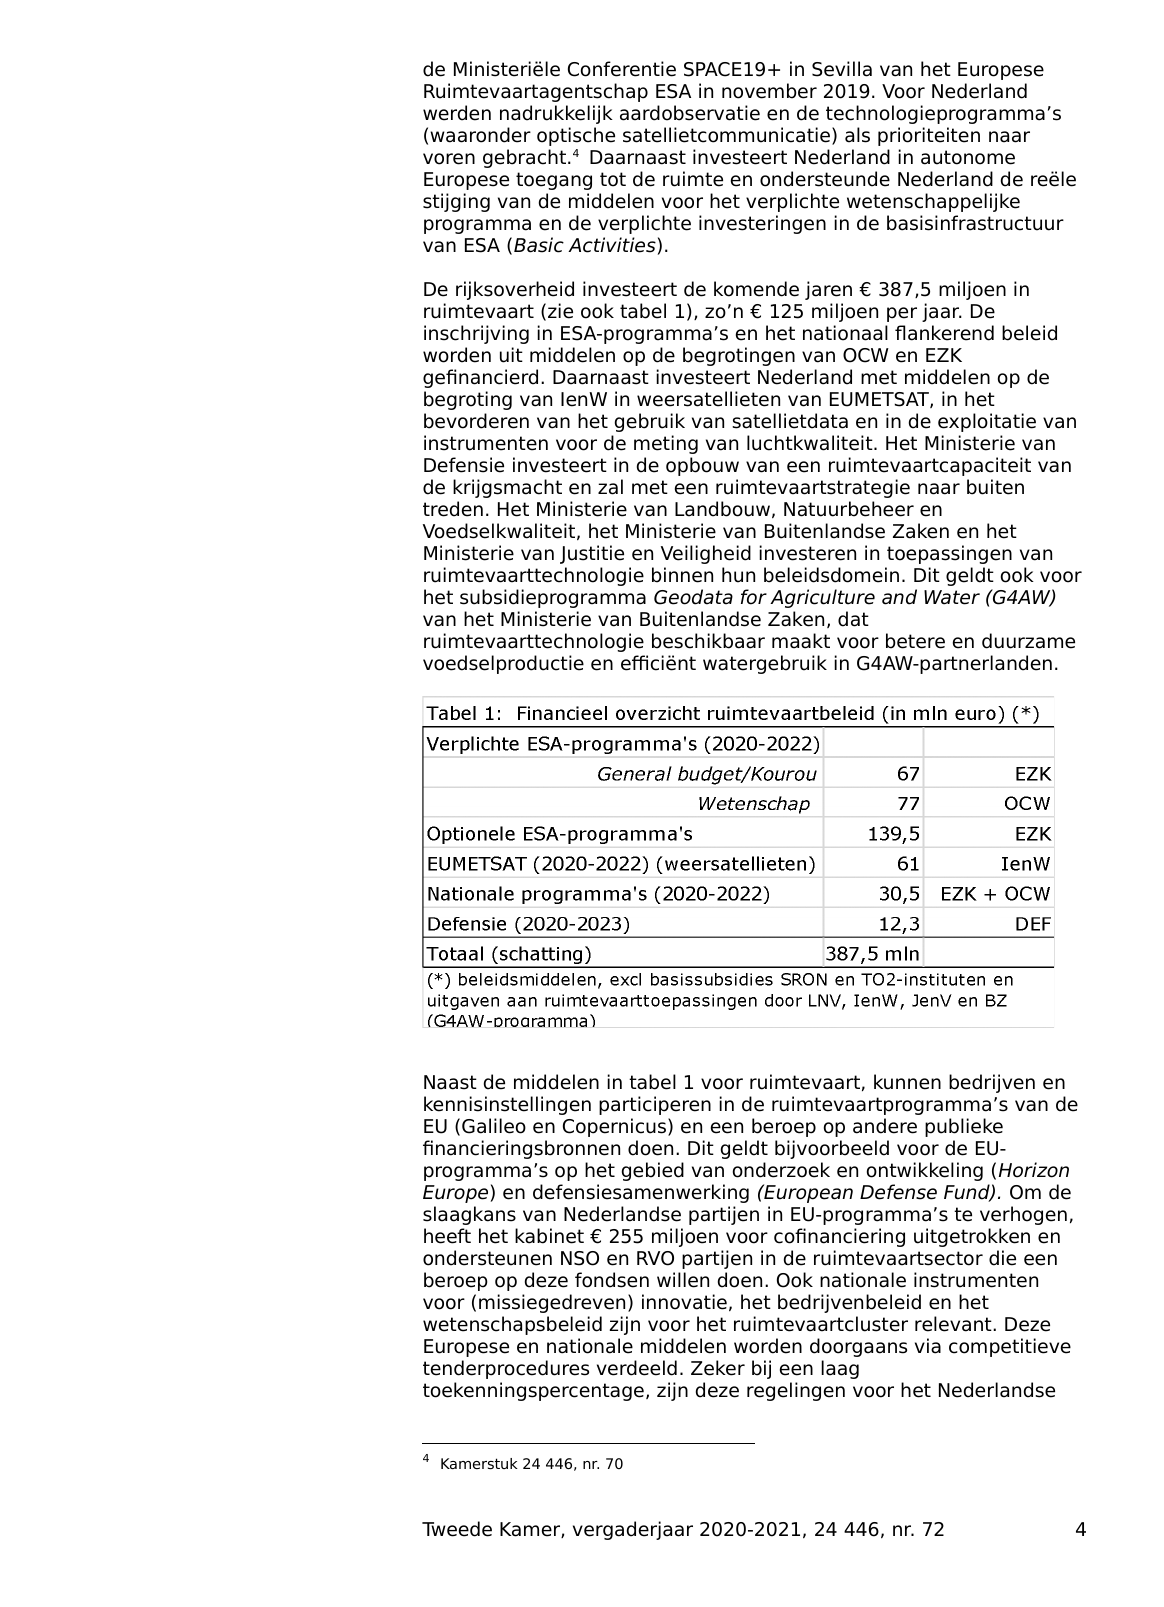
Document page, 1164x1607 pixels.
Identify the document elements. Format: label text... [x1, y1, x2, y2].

text de Ministeriële Conferentie SPACE19+ in Sevilla van het Europese Ruimtevaartagentschap ESA in november 2019. Voor Nederland werden nadrukkelijk aardobservatie en de technologieprogramma’s (waaronder optische satellietcommunicatie) als prioriteiten naar voren gebracht. Daarnaast investeert Nederland in autonome Europese toegang tot de ruimte en ondersteunde Nederland de reële stijging van de middelen voor het verplichte wetenschappelijke programma en de verplichte investeringen in de basisinfrastructuur van ESA (Basic Activities). [422, 59, 1087, 257]
text De rijksoverheid investeert de komende jaren € 387,5 miljoen in ruimtevaart (zie ook tabel 1), zo’n € 125 miljoen per jaar. De inschrijving in ESA-programma’s en het nationaal flankerend beleid worden uit middelen op de begrotingen van OCW en EZK gefinancierd. Daarnaast investeert Nederland met middelen op de begroting van IenW in weersatellieten van EUMETSAT, in het bevorderen van het gebruik van satellietdata en in de exploitatie van instrumenten voor de meting van luchtkwaliteit. Het Ministerie van Defensie investeert in de opbouw van een ruimtevaartcapaciteit van de krijgsmacht en zal met een ruimtevaartstrategie naar buiten treden. Het Ministerie van Landbouw, Natuurbeheer en Voedselkwaliteit, het Ministerie van Buitenlandse Zaken en het Ministerie van Justitie en Veiligheid investeren in toepassingen van ruimtevaarttechnologie binnen hun beleidsdomein. Dit geldt ook voor het subsidieprogramma Geodata for Agriculture and Water (G4AW) van het Ministerie van Buitenlandse Zaken, dat ruimtevaarttechnologie beschikbaar maakt voor betere en duurzame voedselproductie en efficiënt watergebruik in G4AW-partnerlanden. [422, 279, 1087, 675]
text Kamerstuk 24 446, nr. 70 [422, 1452, 1087, 1474]
picture [422, 696, 1055, 1028]
text Naast de middelen in tabel 1 voor ruimtevaart, kunnen bedrijven en kennisinstellingen participeren in de ruimtevaartprogramma’s van de EU (Galileo en Copernicus) en een beroep op andere publieke financieringsbronnen doen. Dit geldt bijvoorbeeld voor de EU-programma’s op het gebied van onderzoek en ontwikkeling (Horizon Europe) en defensiesamenwerking (European Defense Fund). Om de slaagkans van Nederlandse partijen in EU-programma’s te verhogen, heeft het kabinet € 255 miljoen voor cofinanciering uitgetrokken en ondersteunen NSO en RVO partijen in de ruimtevaartsector die een beroep op deze fondsen willen doen. Ook nationale instrumenten voor (missiegedreven) innovatie, het bedrijvenbeleid en het wetenschapsbeleid zijn voor het ruimtevaartcluster relevant. Deze Europese en nationale middelen worden doorgaans via competitieve tenderprocedures verdeeld. Zeker bij een laag toekenningspercentage, zijn deze regelingen voor het Nederlandse [422, 1072, 1087, 1401]
